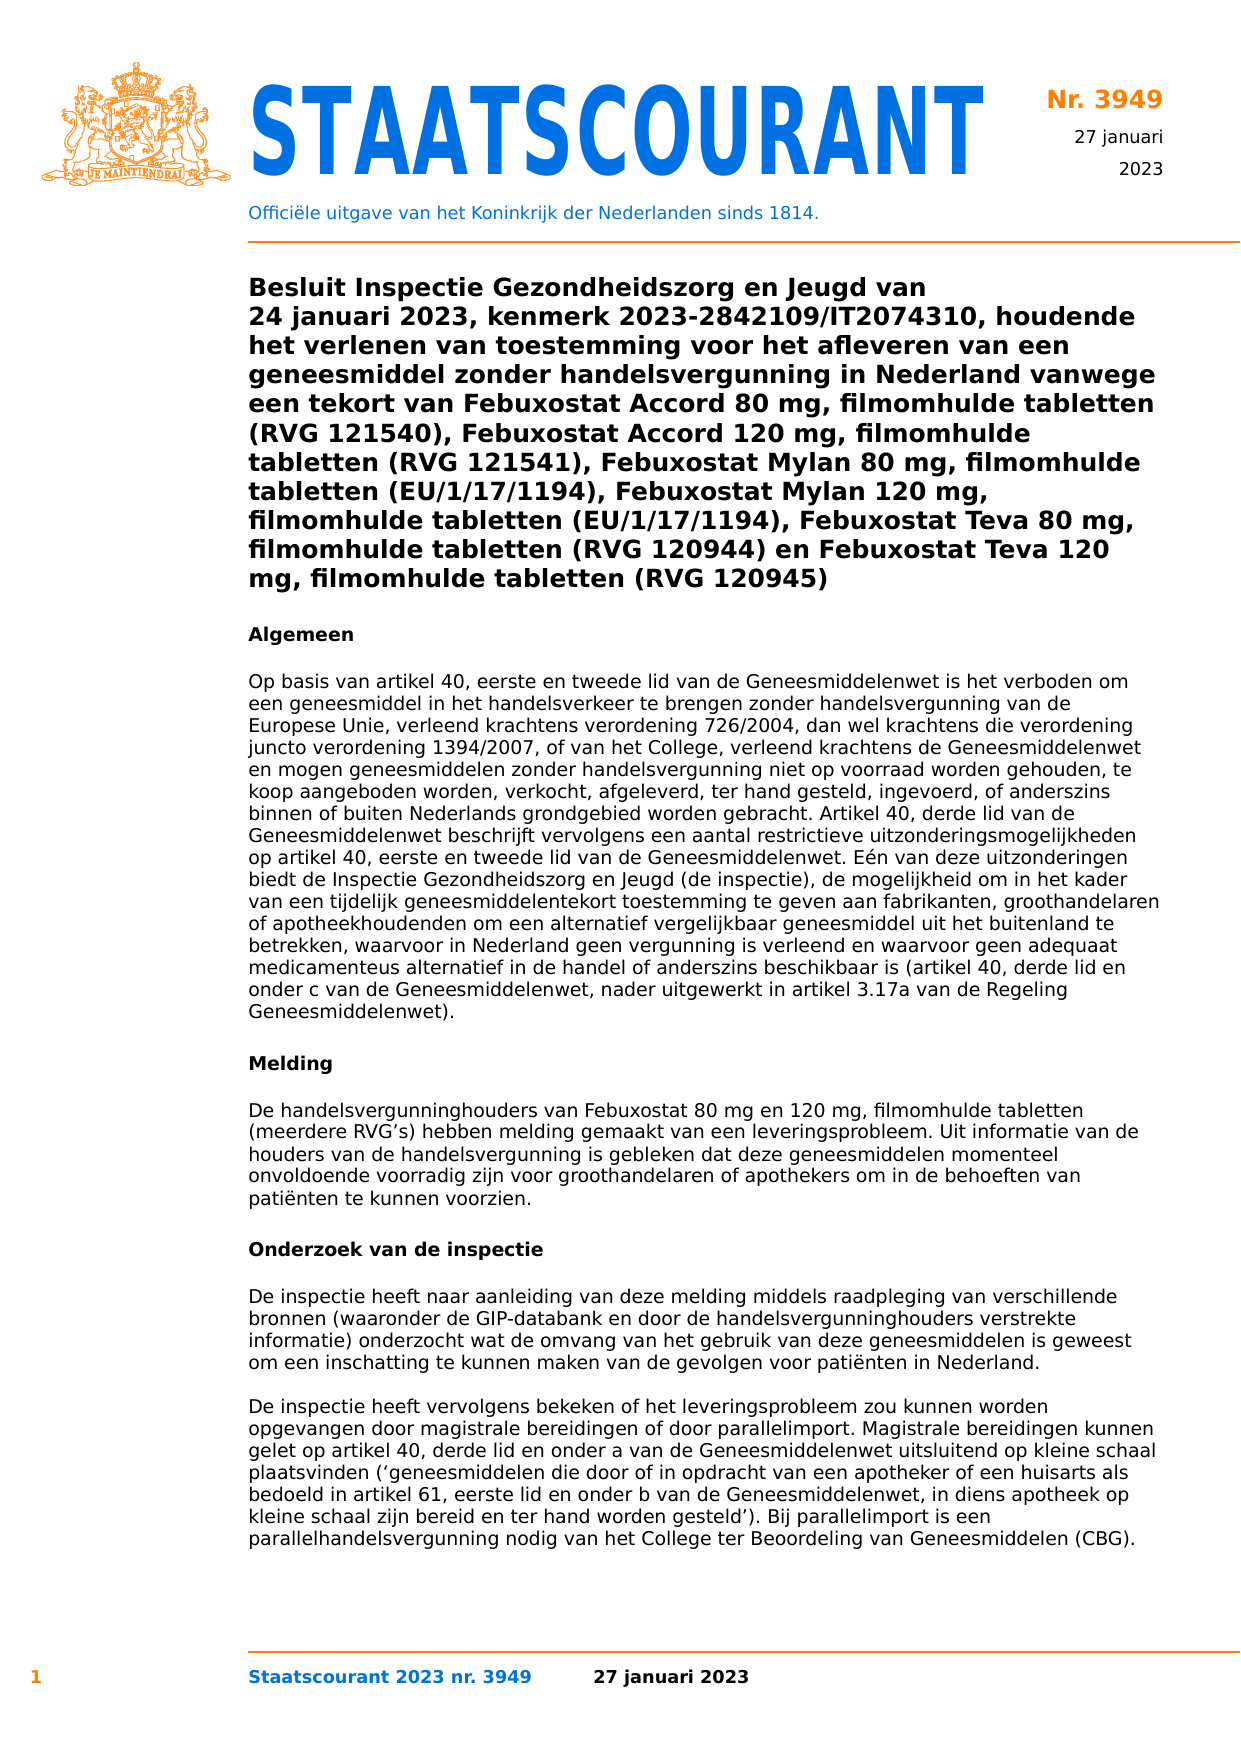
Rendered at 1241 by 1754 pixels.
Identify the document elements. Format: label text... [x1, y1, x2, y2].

text De handelsvergunninghouders van Febuxostat 80 mg en 120 mg, filmomhulde tabletten (meerdere RVG’s) hebben melding gemaakt van een leveringsprobleem. Uit informatie van de houders van de handelsvergunning is gebleken dat deze geneesmiddelen momenteel onvoldoende voorradig zijn voor groothandelaren of apothekers om in de behoeften van patiënten te kunnen voorzien. [248, 1099, 1163, 1209]
table_header [25, 62, 248, 241]
text De inspectie heeft vervolgens bekeken of het leveringsprobleem zou kunnen worden opgevangen door magistrale bereidingen of door parallelimport. Magistrale bereidingen kunnen gelet op artikel 40, derde lid en onder a van de Geneesmiddelenwet uitsluitend op kleine schaal plaatsvinden (‘geneesmiddelen die door of in opdracht van een apotheker of een huisarts als bedoeld in artikel 61, eerste lid en onder b van de Geneesmiddelenwet, in diens apotheek op kleine schaal zijn bereid en ter hand worden gesteld’). Bij parallelimport is een parallelhandelsvergunning nodig van het College ter Beoordeling van Geneesmiddelen (CBG). [248, 1396, 1163, 1550]
table_cell 27 januari [998, 121, 1240, 153]
text Op basis van artikel 40, eerste en tweede lid van de Geneesmiddelenwet is het verboden om een geneesmiddel in het handelsverkeer te brengen zonder handelsvergunning van de Europese Unie, verleend krachtens verordening 726/2004, dan wel krachtens die verordening juncto verordening 1394/2007, of van het College, verleend krachtens de Geneesmiddelenwet en mogen geneesmiddelen zonder handelsvergunning niet op voorraad worden gehouden, te koop aangeboden worden, verkocht, afgeleverd, ter hand gesteld, ingevoerd, of anderszins binnen of buiten Nederlands grondgebied worden gebracht. Artikel 40, derde lid van de Geneesmiddelenwet beschrijft vervolgens een aantal restrictieve uitzonderingsmogelijkheden op artikel 40, eerste en tweede lid van de Geneesmiddelenwet. Eén van deze uitzonderingen biedt de Inspectie Gezondheidszorg en Jeugd (de inspectie), de mogelijkheid om in het kader van een tijdelijk geneesmiddelentekort toestemming te geven aan fabrikanten, groothandelaren of apotheekhoudenden om een alternatief vergelijkbaar geneesmiddel uit het buitenland te betrekken, waarvoor in Nederland geen vergunning is verleend en waarvoor geen adequaat medicamenteus alternatief in de handel of anderszins beschikbaar is (artikel 40, derde lid en onder c van de Geneesmiddelenwet, nader uitgewerkt in artikel 3.17a van de Regeling Geneesmiddelenwet). [248, 671, 1163, 1022]
table_header STAATSCOURANT [248, 62, 998, 203]
subtitle Besluit Inspectie Gezondheidszorg en Jeugd van 24 januari 2023, kenmerk 2023-2842109/IT2074310, houdende het verlenen van toestemming voor het afleveren van een geneesmiddel zonder handelsvergunning in Nederland vanwege een tekort van Febuxostat Accord 80 mg, filmomhulde tabletten (RVG 121540), Febuxostat Accord 120 mg, filmomhulde tabletten (RVG 121541), Febuxostat Mylan 80 mg, filmomhulde tabletten (EU/1/17/1194), Febuxostat Mylan 120 mg, filmomhulde tabletten (EU/1/17/1194), Febuxostat Teva 80 mg, filmomhulde tabletten (RVG 120944) en Febuxostat Teva 120 mg, filmomhulde tabletten (RVG 120945) [248, 273, 1163, 594]
text De inspectie heeft naar aanleiding van deze melding middels raadpleging van verschillende bronnen (waaronder de GIP-databank en door de handelsvergunninghouders verstrekte informatie) onderzocht wat de omvang van het gebruik van deze geneesmiddelen is geweest om een inschatting te kunnen maken van de gevolgen voor patiënten in Nederland. [248, 1286, 1163, 1374]
subtitle Onderzoek van de inspectie [248, 1239, 1163, 1261]
picture [41, 62, 231, 186]
table_cell Officiële uitgave van het Koninkrijk der Nederlanden sinds 1814. [248, 203, 1240, 241]
table_cell 2023 [998, 153, 1240, 203]
subtitle Melding [248, 1052, 1163, 1074]
subtitle Algemeen [248, 624, 1163, 646]
table_header Nr. 3949 [998, 62, 1240, 121]
